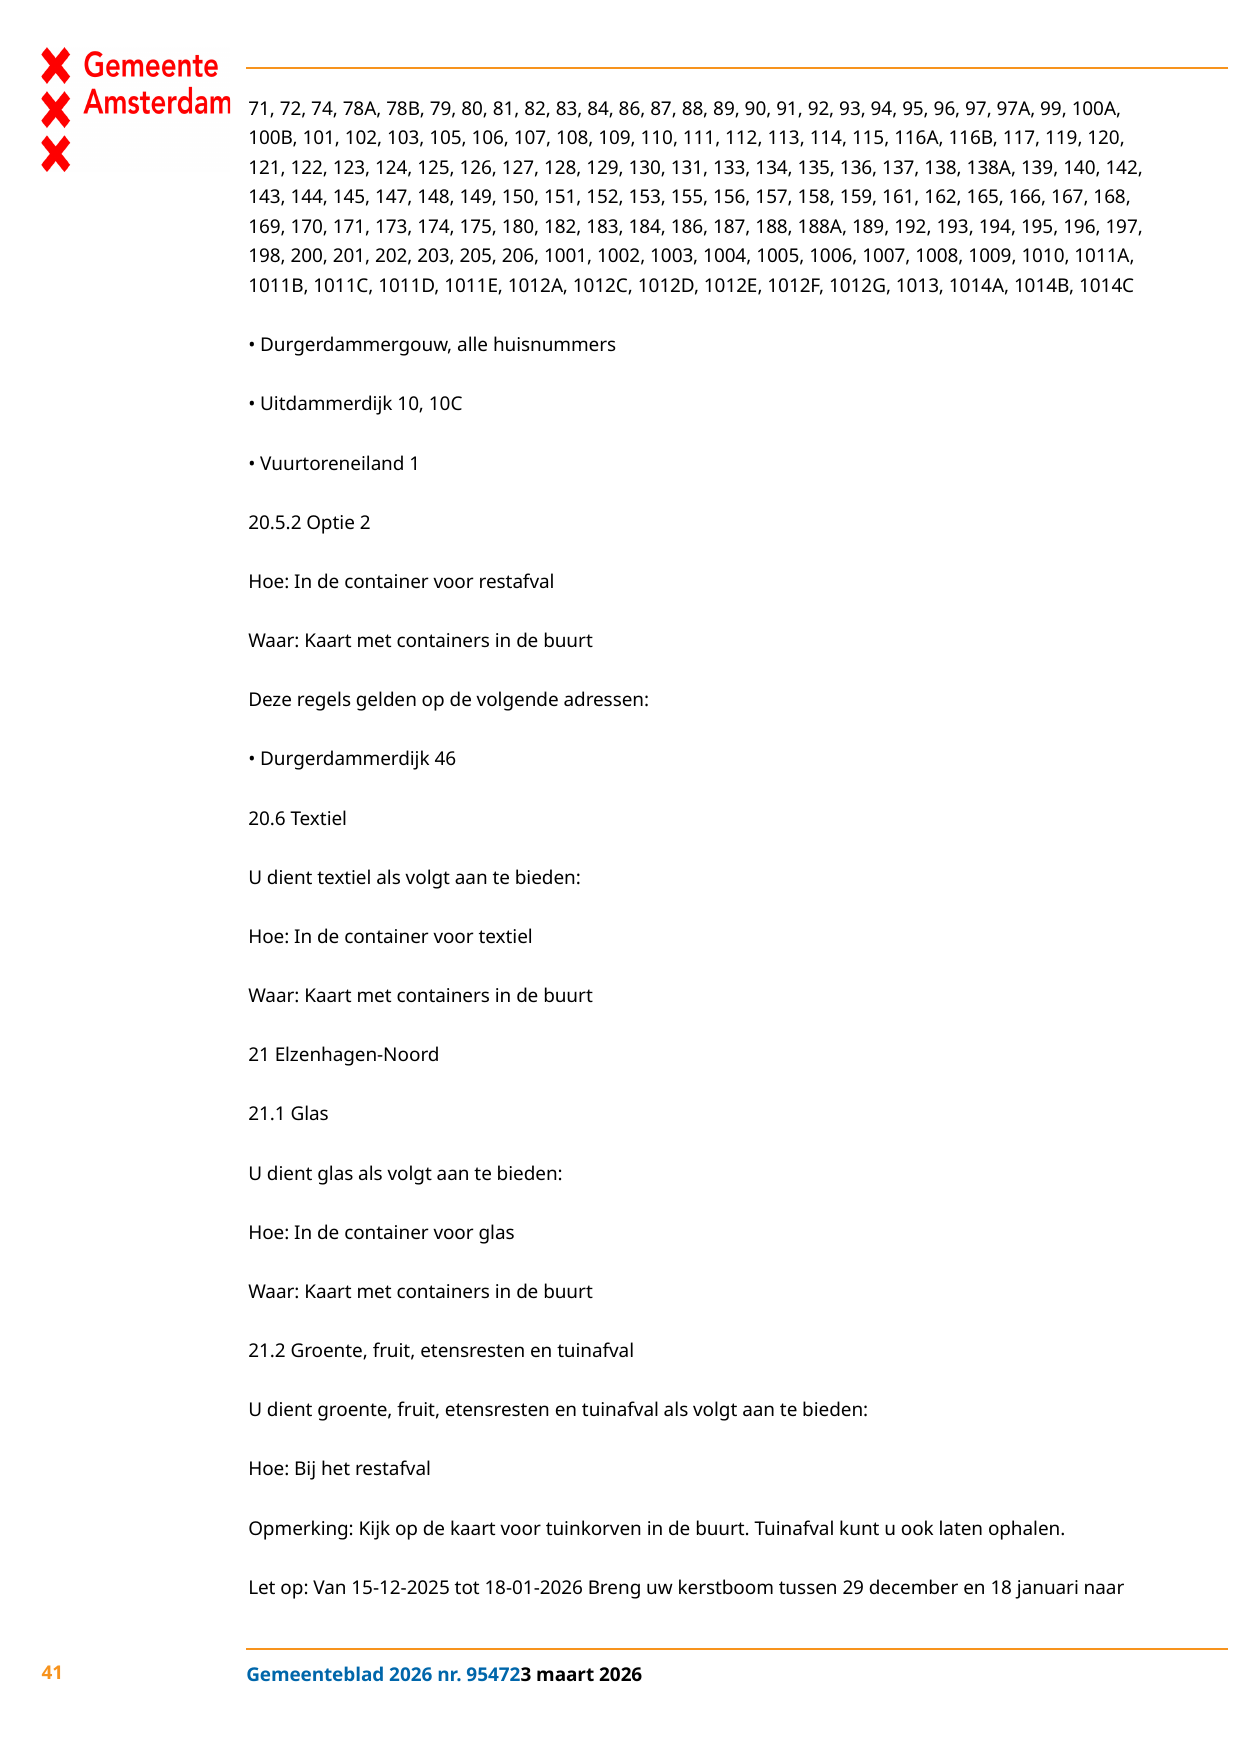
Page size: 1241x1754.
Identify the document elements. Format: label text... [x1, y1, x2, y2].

picture [41, 47, 231, 172]
text 21.2 Groente, fruit, etensresten en tuinafval [248, 1337, 1152, 1363]
text • Vuurtoreneiland 1 [248, 450, 1152, 476]
text Hoe: Bij het restafval [248, 1456, 1152, 1481]
text Hoe: In de container voor restafval [248, 568, 1152, 594]
text Deze regels gelden op de volgende adressen: [248, 686, 1152, 712]
text Waar: Kaart met containers in de buurt [248, 627, 1152, 653]
text Opmerking: Kijk op de kaart voor tuinkorven in de buurt. Tuinafval kunt u ook laten ophalen. [248, 1515, 1152, 1541]
text U dient groente, fruit, etensresten en tuinafval als volgt aan te bieden: [248, 1396, 1152, 1422]
text Waar: Kaart met containers in de buurt [248, 982, 1152, 1008]
text Hoe: In de container voor glas [248, 1219, 1152, 1245]
text Waar: Kaart met containers in de buurt [248, 1278, 1152, 1304]
text 21 Elzenhagen-Noord [248, 1041, 1152, 1067]
text 71, 72, 74, 78A, 78B, 79, 80, 81, 82, 83, 84, 86, 87, 88, 89, 90, 91, 92, 93, 94, 95, 96, 97, 97A, 99, 100A, 100B, 101, 102, 103, 105, 106, 107, 108, 109, 110, 111, 112, 113, 114, 115, 116A, 116B, 117, 119, 120, 121, 122, 123, 124, 125, 126, 127, 128, 129, 130, 131, 133, 134, 135, 136, 137, 138, 138A, 139, 140, 142, 143, 144, 145, 147, 148, 149, 150, 151, 152, 153, 155, 156, 157, 158, 159, 161, 162, 165, 166, 167, 168, 169, 170, 171, 173, 174, 175, 180, 182, 183, 184, 186, 187, 188, 188A, 189, 192, 193, 194, 195, 196, 197, 198, 200, 201, 202, 203, 205, 206, 1001, 1002, 1003, 1004, 1005, 1006, 1007, 1008, 1009, 1010, 1011A, 1011B, 1011C, 1011D, 1011E, 1012A, 1012C, 1012D, 1012E, 1012F, 1012G, 1013, 1014A, 1014B, 1014C [248, 95, 1152, 298]
text 21.1 Glas [248, 1101, 1152, 1126]
text 20.5.2 Optie 2 [248, 509, 1152, 535]
text • Durgerdammerdijk 46 [248, 746, 1152, 771]
text 20.6 Textiel [248, 805, 1152, 831]
text Let op: Van 15-12-2025 tot 18-01-2026 Breng uw kerstboom tussen 29 december en 18 januari naar [248, 1574, 1152, 1600]
text • Durgerdammergouw, alle huisnummers [248, 331, 1152, 357]
text U dient glas als volgt aan te bieden: [248, 1160, 1152, 1186]
text U dient textiel als volgt aan te bieden: [248, 864, 1152, 890]
text • Uitdammerdijk 10, 10C [248, 391, 1152, 416]
text Hoe: In de container voor textiel [248, 923, 1152, 949]
